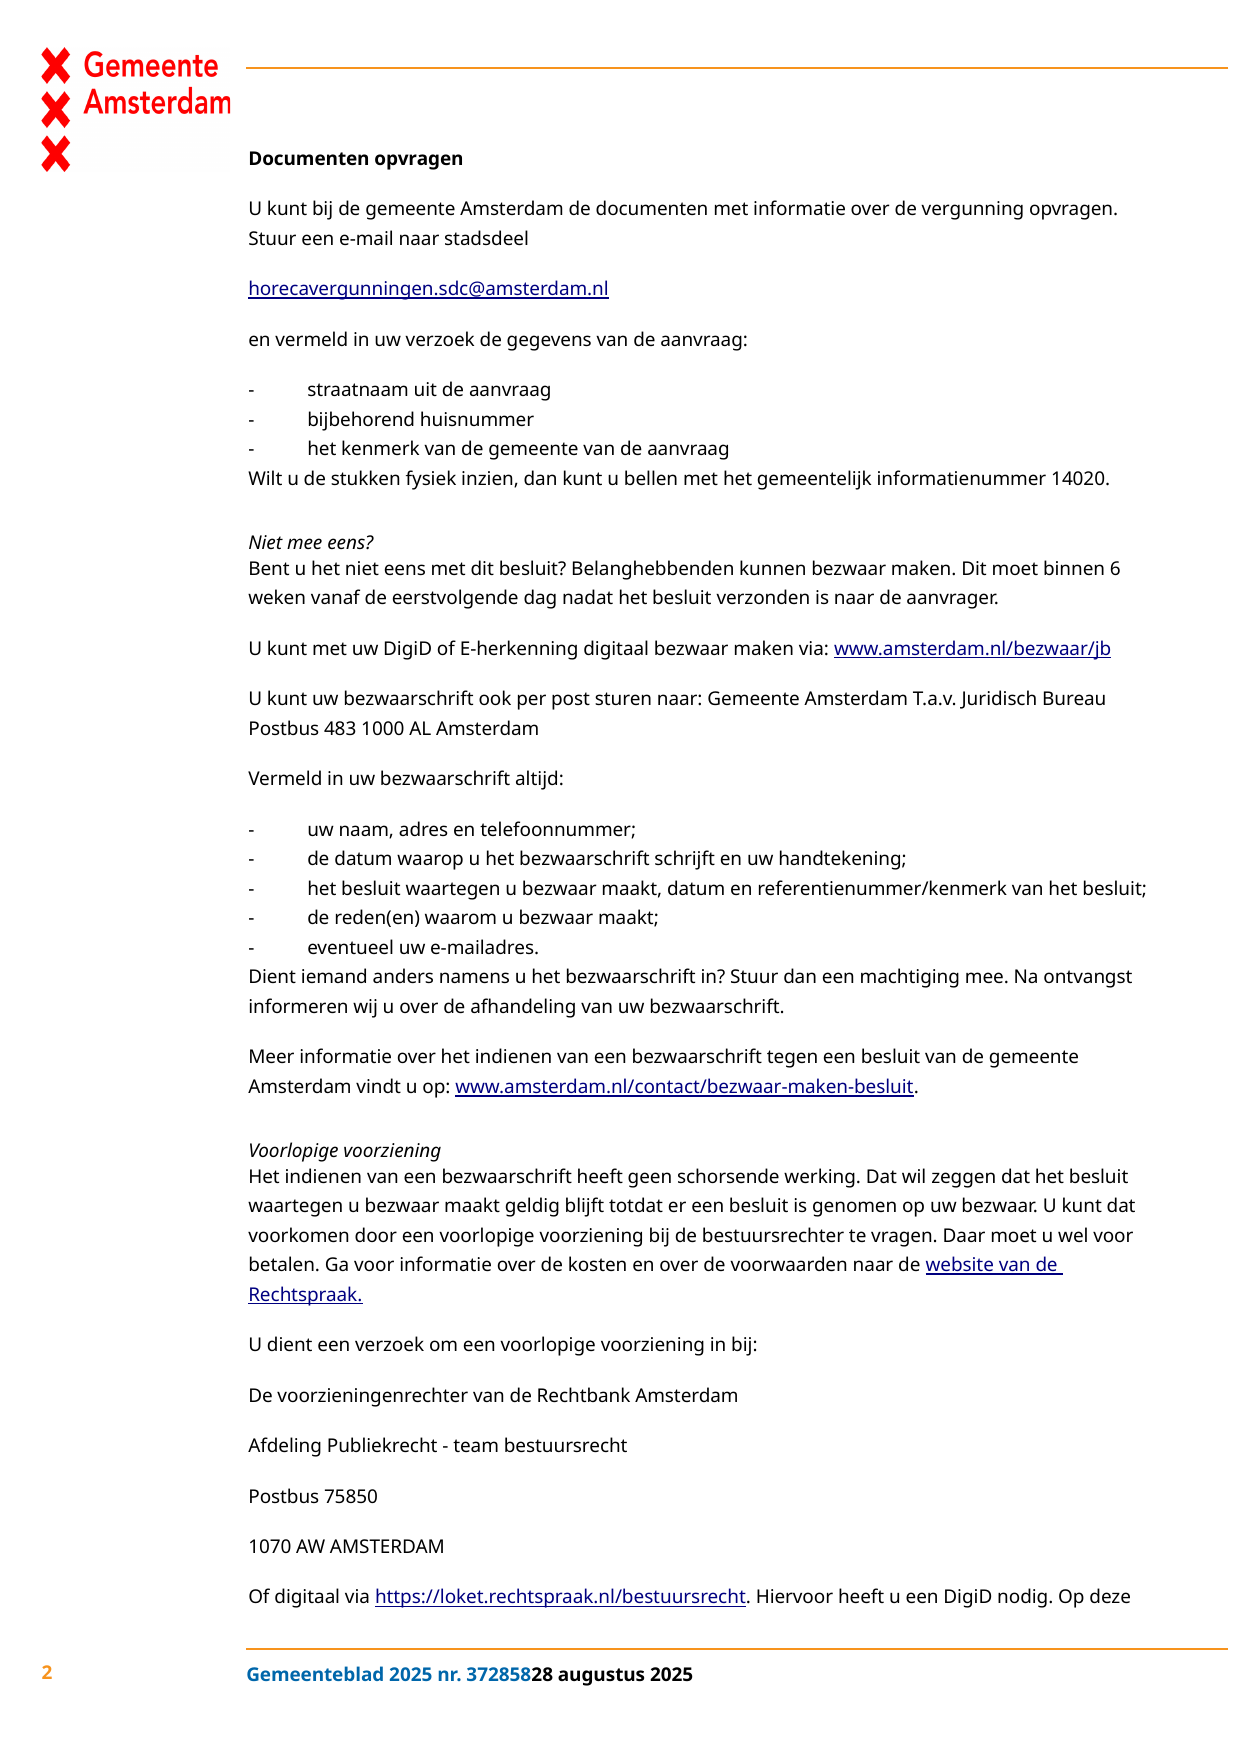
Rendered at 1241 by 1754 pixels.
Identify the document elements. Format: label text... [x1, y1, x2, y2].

list het kenmerk van de gemeente van de aanvraag [248, 436, 1152, 461]
text Het indienen van een bezwaarschrift heeft geen schorsende werking. Dat wil zeggen dat het besluit waartegen u bezwaar maakt geldig blijft totdat er een besluit is genomen op uw bezwaar. U kunt dat voorkomen door een voorlopige voorziening bij de bestuursrechter te vragen. Daar moet u wel voor betalen. Ga voor informatie over de kosten en over de voorwaarden naar de website van de Rechtspraak. [248, 1163, 1152, 1307]
text Dient iemand anders namens u het bezwaarschrift in? Stuur dan een machtiging mee. Na ontvangst informeren wij u over de afhandeling van uw bezwaarschrift. [248, 964, 1152, 1019]
text Documenten opvragen [248, 145, 1152, 171]
list bijbehorend huisnummer [248, 406, 1152, 432]
picture [41, 47, 231, 172]
text De voorzieningenrechter van de Rechtbank Amsterdam [248, 1382, 1152, 1408]
text 1070 AW AMSTERDAM [248, 1533, 1152, 1559]
list de reden(en) waarom u bezwaar maakt; [248, 904, 1152, 930]
list de datum waarop u het bezwaarschrift schrijft en uw handtekening; [248, 845, 1152, 871]
text U kunt bij de gemeente Amsterdam de documenten met informatie over de vergunning opvragen. Stuur een e-mail naar stadsdeel [248, 196, 1152, 251]
text U dient een verzoek om een voorlopige voorziening in bij: [248, 1332, 1152, 1357]
text U kunt met uw DigiD of E-herkenning digitaal bezwaar maken via: www.amsterdam.nl/bezwaar/jb [248, 635, 1152, 661]
text Afdeling Publiekrecht - team bestuursrecht [248, 1432, 1152, 1458]
text U kunt uw bezwaarschrift ook per post sturen naar: Gemeente Amsterdam T.a.v. Juridisch Bureau Postbus 483 1000 AL Amsterdam [248, 685, 1152, 741]
text Niet mee eens? [248, 529, 1152, 555]
text Voorlopige voorziening [248, 1137, 1152, 1163]
text en vermeld in uw verzoek de gegevens van de aanvraag: [248, 326, 1152, 352]
text Of digitaal via https://loket.rechtspraak.nl/bestuursrecht. Hiervoor heeft u een DigiD nodig. Op deze [248, 1584, 1152, 1609]
text Wilt u de stukken fysiek inzien, dan kunt u bellen met het gemeentelijk informatienummer 14020. [248, 465, 1152, 491]
text horecavergunningen.sdc@amsterdam.nl [248, 276, 1152, 301]
text Postbus 75850 [248, 1483, 1152, 1509]
list eventueel uw e-mailadres. [248, 934, 1152, 960]
list uw naam, adres en telefoonnummer; [248, 816, 1152, 841]
text Vermeld in uw bezwaarschrift altijd: [248, 765, 1152, 791]
list het besluit waartegen u bezwaar maakt, datum en referentienummer/kenmerk van het besluit; [248, 875, 1152, 901]
text Bent u het niet eens met dit besluit? Belanghebbenden kunnen bezwaar maken. Dit moet binnen 6 weken vanaf de eerstvolgende dag nadat het besluit verzonden is naar de aanvrager. [248, 555, 1152, 610]
list straatnaam uit de aanvraag [248, 376, 1152, 402]
text Meer informatie over het indienen van een bezwaarschrift tegen een besluit van de gemeente Amsterdam vindt u op: www.amsterdam.nl/contact/bezwaar-maken-besluit. [248, 1044, 1152, 1099]
